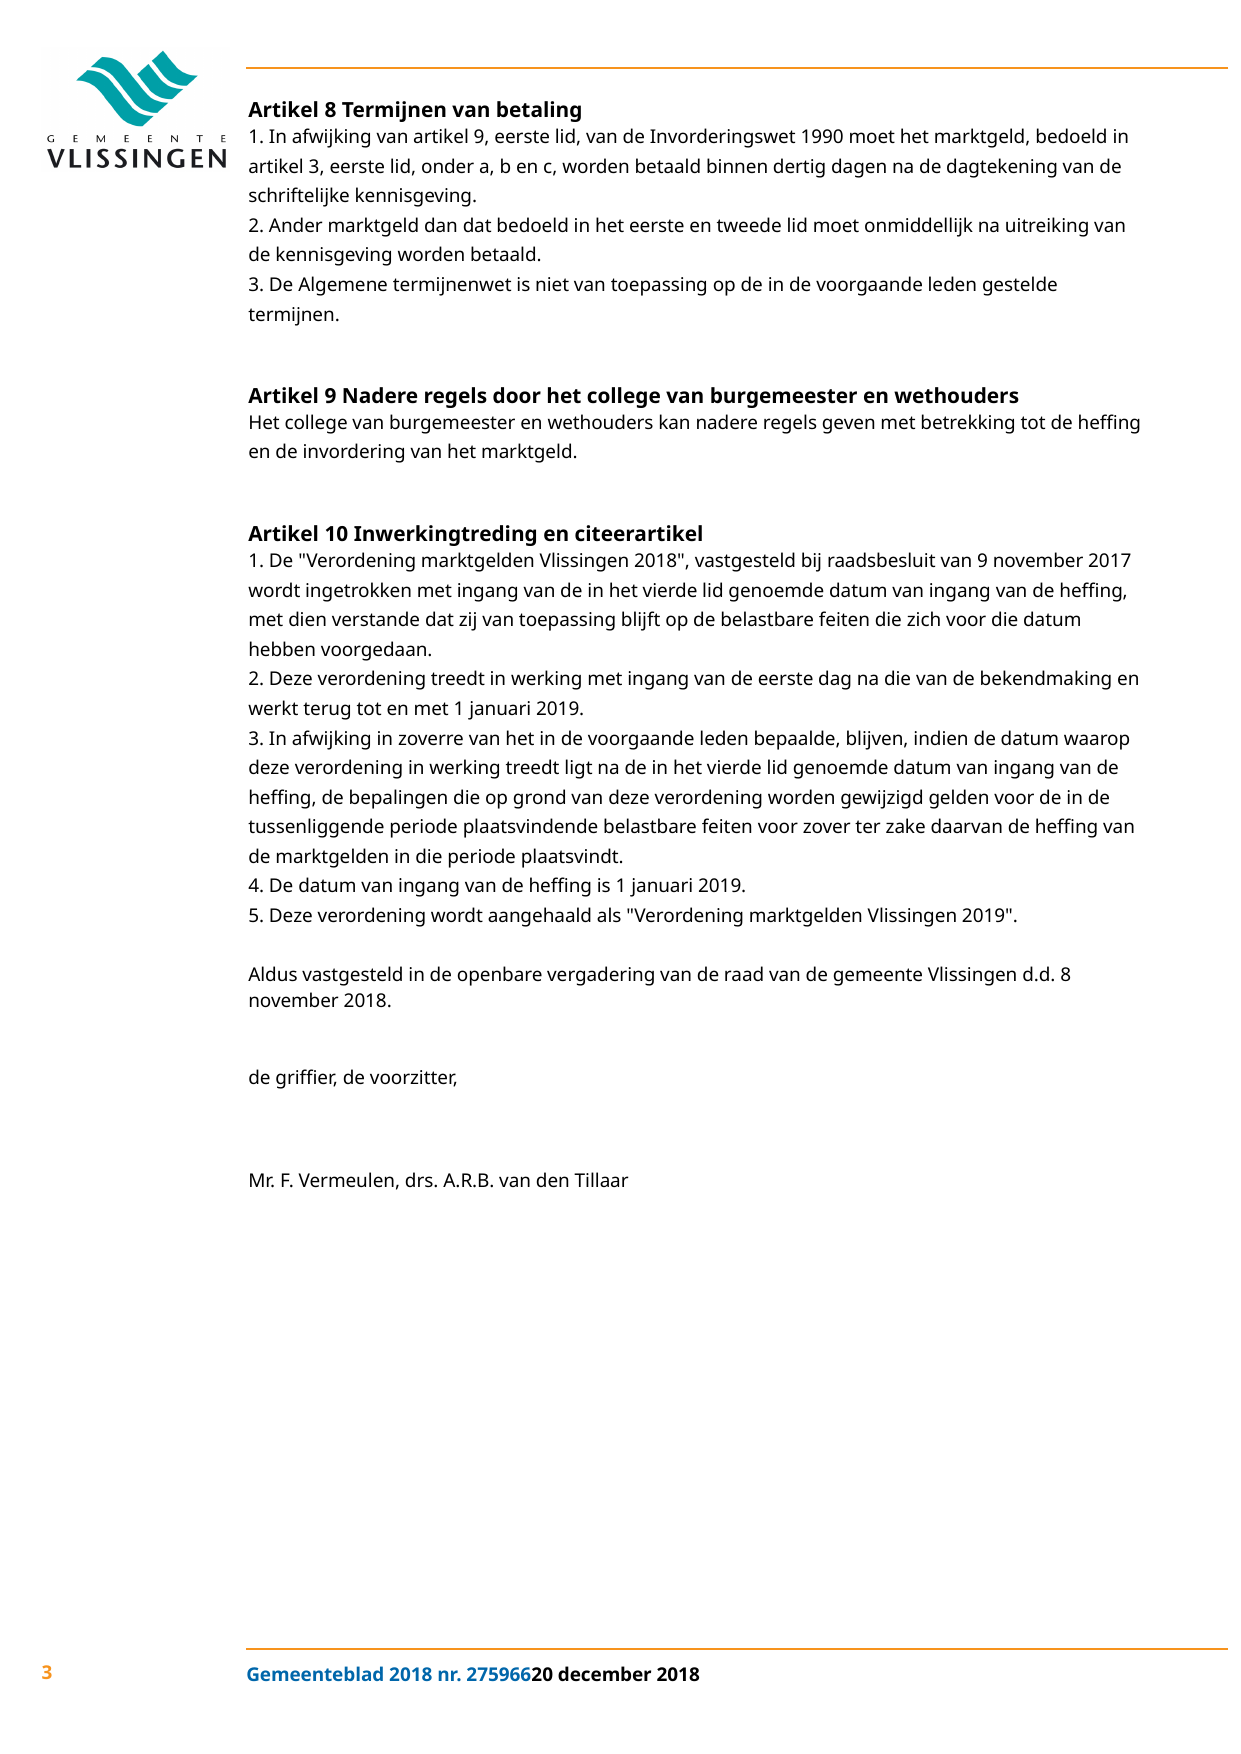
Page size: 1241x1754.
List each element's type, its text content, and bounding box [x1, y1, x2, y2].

picture [41, 47, 231, 172]
text Mr. F. Vermeulen, drs. A.R.B. van den Tillaar [248, 1167, 1152, 1193]
text Artikel 9 Nadere regels door het college van burgemeester en wethouders [248, 381, 1152, 409]
text 1. In afwijking van artikel 9, eerste lid, van de Invorderingswet 1990 moet het marktgeld, bedoeld in artikel 3, eerste lid, onder a, b en c, worden betaald binnen dertig dagen na de dagtekening van de schriftelijke kennisgeving. [248, 123, 1152, 208]
text Het college van burgemeester en wethouders kan nadere regels geven met betrekking tot de heffing en de invordering van het marktgeld. [248, 409, 1152, 464]
text de griffier, de voorzitter, [248, 1064, 1152, 1090]
text 1. De "Verordening marktgelden Vlissingen 2018", vastgesteld bij raadsbesluit van 9 november 2017 wordt ingetrokken met ingang van de in het vierde lid genoemde datum van ingang van de heffing, met dien verstande dat zij van toepassing blijft op de belastbare feiten die zich voor die datum hebben voorgedaan. [248, 547, 1152, 662]
text 3. De Algemene termijnenwet is niet van toepassing op de in de voorgaande leden gestelde termijnen. [248, 271, 1152, 326]
text Artikel 10 Inwerkingtreding en citeerartikel [248, 519, 1152, 547]
text 3. In afwijking in zoverre van het in de voorgaande leden bepaalde, blijven, indien de datum waarop deze verordening in werking treedt ligt na de in het vierde lid genoemde datum van ingang van de heffing, de bepalingen die op grond van deze verordening worden gewijzigd gelden voor de in de tussenliggende periode plaatsvindende belastbare feiten voor zover ter zake daarvan de heffing van de marktgelden in die periode plaatsvindt. [248, 725, 1152, 869]
text 2. Ander marktgeld dan dat bedoeld in het eerste en tweede lid moet onmiddellijk na uitreiking van de kennisgeving worden betaald. [248, 212, 1152, 267]
text 4. De datum van ingang van de heffing is 1 januari 2019. [248, 873, 1152, 898]
text 5. Deze verordening wordt aangehaald als "Verordening marktgelden Vlissingen 2019". [248, 902, 1152, 928]
text 2. Deze verordening treedt in werking met ingang van de eerste dag na die van de bekendmaking en werkt terug tot en met 1 januari 2019. [248, 666, 1152, 721]
text Aldus vastgesteld in de openbare vergadering van de raad van de gemeente Vlissingen d.d. 8 november 2018. [248, 961, 1152, 1013]
text Artikel 8 Termijnen van betaling [248, 95, 1152, 123]
